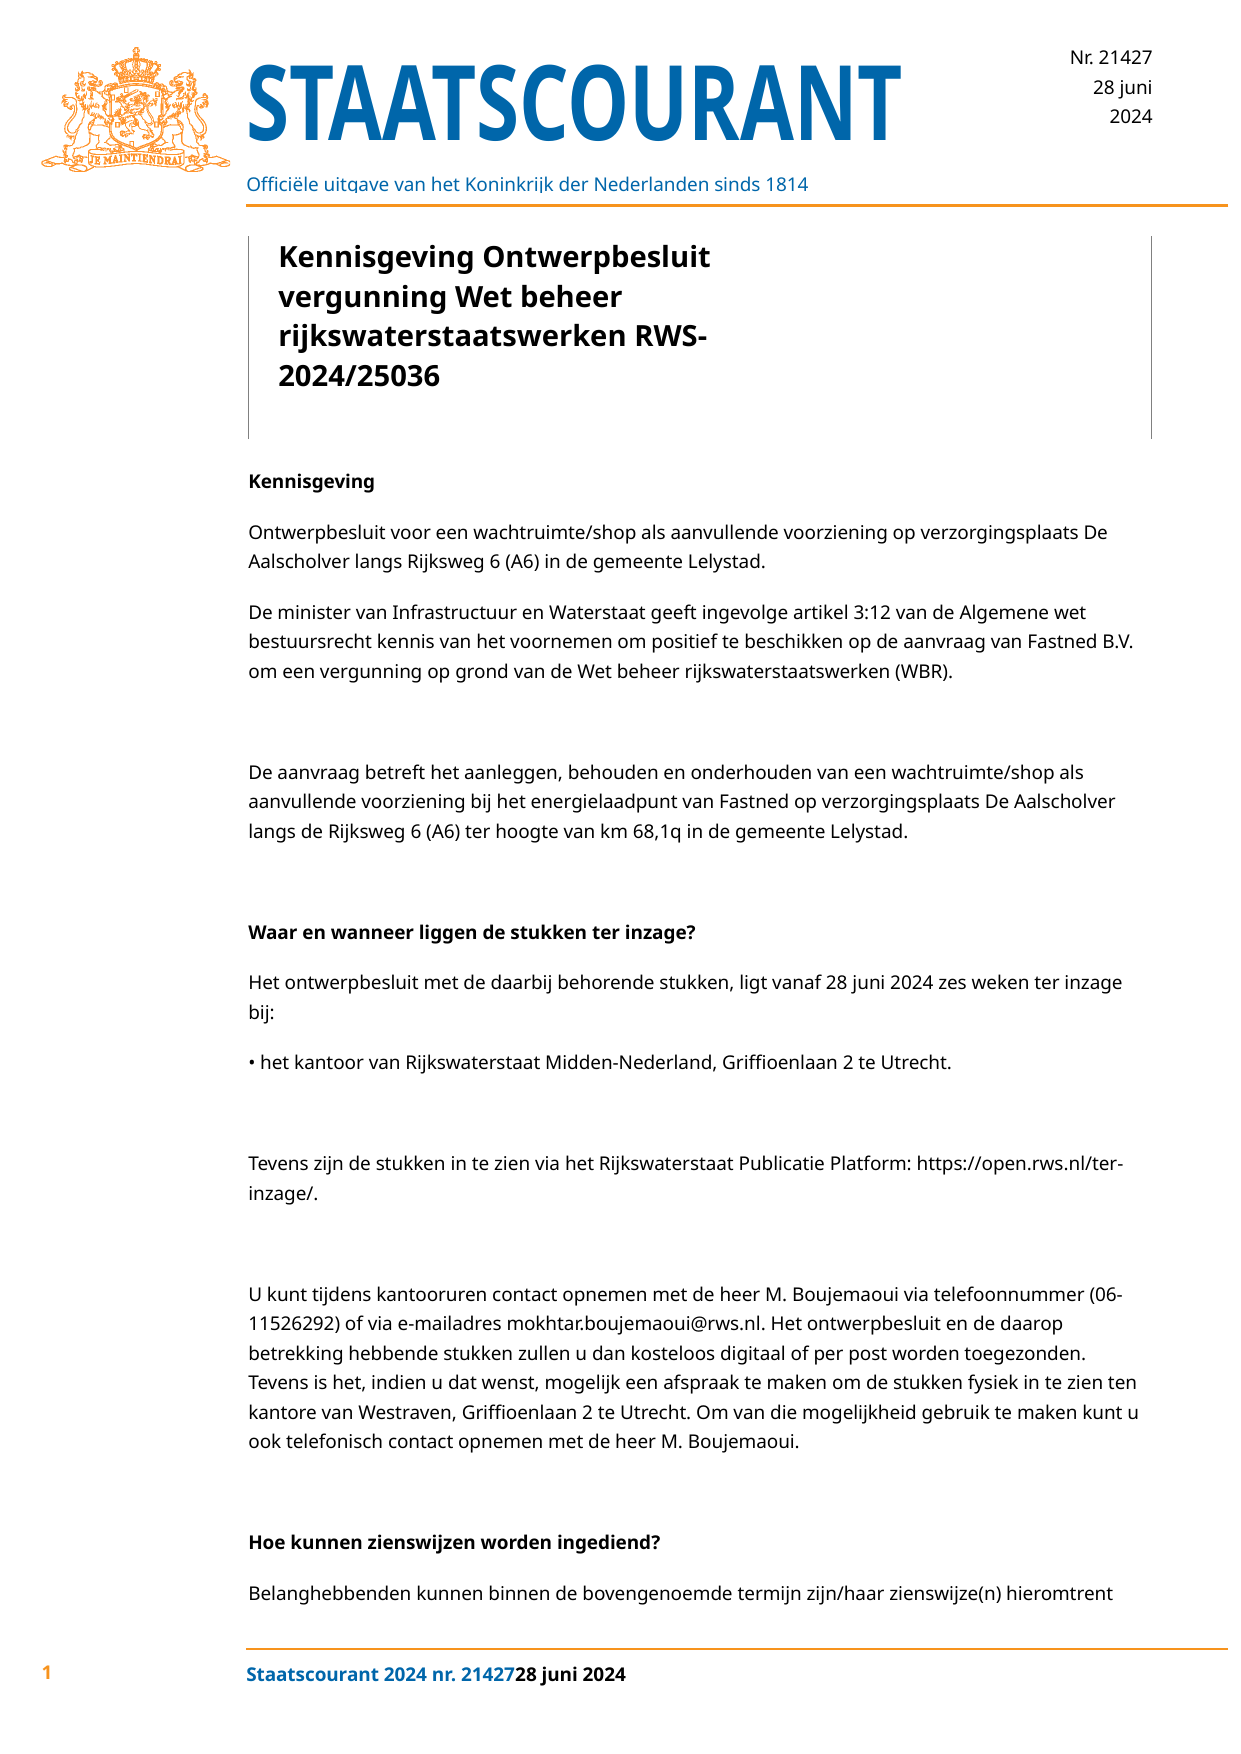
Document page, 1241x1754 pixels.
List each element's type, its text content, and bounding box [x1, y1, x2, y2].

table_header Kennisgeving Ontwerpbesluit vergunning Wet beheer rijkswaterstaatswerken RWS-2024/25036 [249, 236, 850, 439]
text Tevens zijn de stukken in te zien via het Rijkswaterstaat Publicatie Platform: https://open.rws.nl/ter-inzage/. [248, 1150, 1152, 1206]
picture [912, 236, 1090, 414]
table_header [1090, 236, 1151, 413]
text Hoe kunnen zienswijzen worden ingediend? [248, 1529, 1152, 1555]
text Belanghebbenden kunnen binnen de bovengenoemde termijn zijn/haar zienswijze(n) hieromtrent [248, 1580, 1152, 1606]
table_header [850, 414, 1151, 439]
text • het kantoor van Rijkswaterstaat Midden-Nederland, Griffioenlaan 2 te Utrecht. [248, 1049, 1152, 1075]
text Ontwerpbesluit voor een wachtruimte/shop als aanvullende voorziening op verzorgingsplaats De Aalscholver langs Rijksweg 6 (A6) in de gemeente Lelystad. [248, 519, 1152, 574]
text Waar en wanneer liggen de stukken ter inzage? [248, 919, 1152, 945]
text U kunt tijdens kantooruren contact opnemen met de heer M. Boujemaoui via telefoonnummer (06-11526292) of via e-mailadres mokhtar.boujemaoui@rws.nl. Het ontwerpbesluit en de daarop betrekking hebbende stukken zullen u dan kosteloos digitaal of per post worden toegezonden. Tevens is het, indien u dat wenst, mogelijk een afspraak te maken om de stukken fysiek in te zien ten kantore van Westraven, Griffioenlaan 2 te Utrecht. Om van die mogelijkheid gebruik te maken kunt u ook telefonisch contact opnemen met de heer M. Boujemaoui. [248, 1281, 1152, 1454]
text De aanvraag betreft het aanleggen, behouden en onderhouden van een wachtruimte/shop als aanvullende voorziening bij het energielaadpunt van Fastned op verzorgingsplaats De Aalscholver langs de Rijksweg 6 (A6) ter hoogte van km 68,1q in de gemeente Lelystad. [248, 759, 1152, 844]
text Het ontwerpbesluit met de daarbij behorende stukken, ligt vanaf 28 juni 2024 zes weken ter inzage bij: [248, 969, 1152, 1025]
picture [41, 47, 231, 172]
text De minister van Infrastructuur en Waterstaat geeft ingevolge artikel 3:12 van de Algemene wet bestuursrecht kennis van het voornemen om positief te beschikken op de aanvraag van Fastned B.V. om een vergunning op grond van de Wet beheer rijkswaterstaatswerken (WBR). [248, 599, 1152, 684]
text Kennisgeving [248, 469, 1152, 494]
table_header [850, 236, 912, 413]
